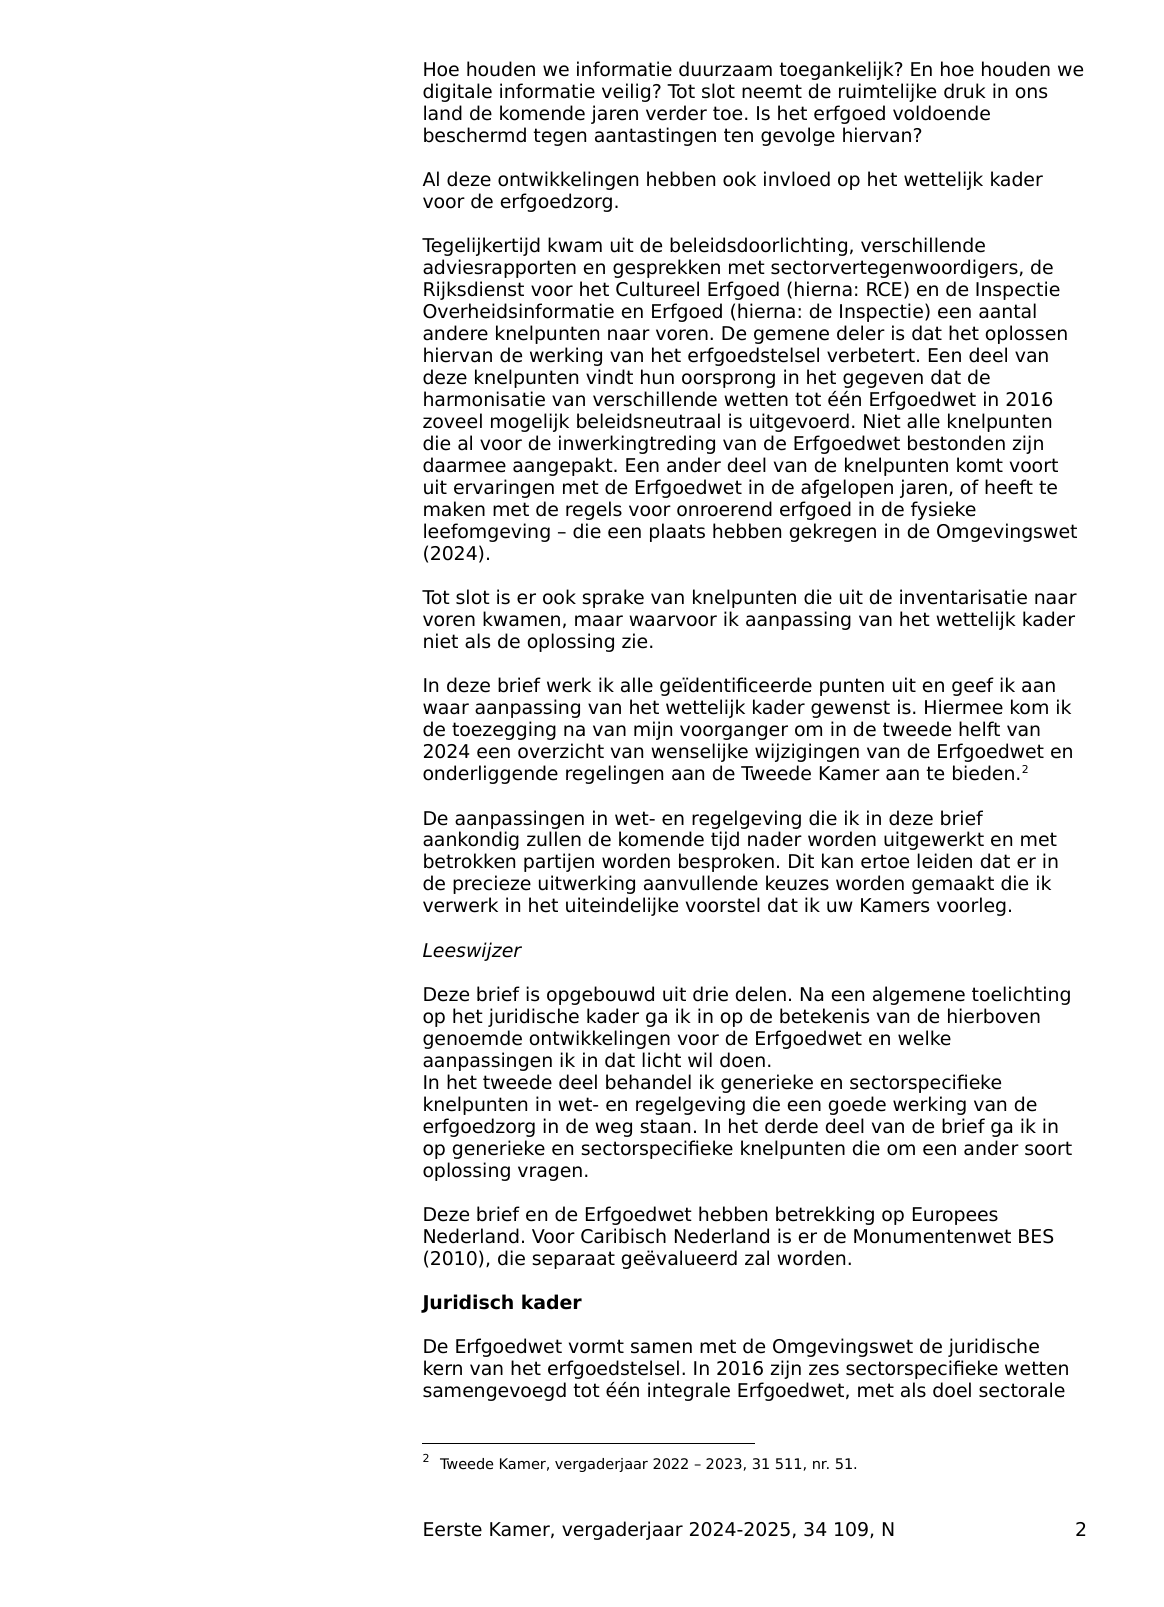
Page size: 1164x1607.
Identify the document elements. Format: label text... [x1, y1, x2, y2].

text Deze brief en de Erfgoedwet hebben betrekking op Europees Nederland. Voor Caribisch Nederland is er de Monumentenwet BES (2010), die separaat geëvalueerd zal worden. [422, 1204, 1087, 1269]
text Tegelijkertijd kwam uit de beleidsdoorlichting, verschillende adviesrapporten en gesprekken met sectorvertegenwoordigers, de Rijksdienst voor het Cultureel Erfgoed (hierna: RCE) en de Inspectie Overheidsinformatie en Erfgoed (hierna: de Inspectie) een aantal andere knelpunten naar voren. De gemene deler is dat het oplossen hiervan de werking van het erfgoedstelsel verbetert. Een deel van deze knelpunten vindt hun oorsprong in het gegeven dat de harmonisatie van verschillende wetten tot één Erfgoedwet in 2016 zoveel mogelijk beleidsneutraal is uitgevoerd. Niet alle knelpunten die al voor de inwerkingtreding van de Erfgoedwet bestonden zijn daarmee aangepakt. Een ander deel van de knelpunten komt voort uit ervaringen met de Erfgoedwet in de afgelopen jaren, of heeft te maken met de regels voor onroerend erfgoed in de fysieke leefomgeving – die een plaats hebben gekregen in de Omgevingswet (2024). [422, 235, 1087, 565]
text In deze brief werk ik alle geïdentificeerde punten uit en geef ik aan waar aanpassing van het wettelijk kader gewenst is. Hiermee kom ik de toezegging na van mijn voorganger om in de tweede helft van 2024 een overzicht van wenselijke wijzigingen van de Erfgoedwet en onderliggende regelingen aan de Tweede Kamer aan te bieden. [422, 675, 1087, 785]
text Tweede Kamer, vergaderjaar 2022 – 2023, 31 511, nr. 51. [422, 1452, 1087, 1474]
text De aanpassingen in wet- en regelgeving die ik in deze brief aankondig zullen de komende tijd nader worden uitgewerkt en met betrokken partijen worden besproken. Dit kan ertoe leiden dat er in de precieze uitwerking aanvullende keuzes worden gemaakt die ik verwerk in het uiteindelijke voorstel dat ik uw Kamers voorleg. [422, 807, 1087, 917]
subtitle Leeswijzer [422, 939, 1087, 961]
text Tot slot is er ook sprake van knelpunten die uit de inventarisatie naar voren kwamen, maar waarvoor ik aanpassing van het wettelijk kader niet als de oplossing zie. [422, 587, 1087, 653]
text In het tweede deel behandel ik generieke en sectorspecifieke knelpunten in wet- en regelgeving die een goede werking van de erfgoedzorg in de weg staan. In het derde deel van de brief ga ik in op generieke en sectorspecifieke knelpunten die om een ander soort oplossing vragen. [422, 1072, 1087, 1181]
text Deze brief is opgebouwd uit drie delen. Na een algemene toelichting op het juridische kader ga ik in op de betekenis van de hierboven genoemde ontwikkelingen voor de Erfgoedwet en welke aanpassingen ik in dat licht wil doen. [422, 984, 1087, 1072]
text Al deze ontwikkelingen hebben ook invloed op het wettelijk kader voor de erfgoedzorg. [422, 169, 1087, 213]
subtitle Juridisch kader [422, 1292, 1087, 1314]
text De Erfgoedwet vormt samen met de Omgevingswet de juridische kern van het erfgoedstelsel. In 2016 zijn zes sectorspecifieke wetten samengevoegd tot één integrale Erfgoedwet, met als doel sectorale [422, 1336, 1087, 1402]
text Hoe houden we informatie duurzaam toegankelijk? En hoe houden we digitale informatie veilig? Tot slot neemt de ruimtelijke druk in ons land de komende jaren verder toe. Is het erfgoed voldoende beschermd tegen aantastingen ten gevolge hiervan? [422, 59, 1087, 147]
